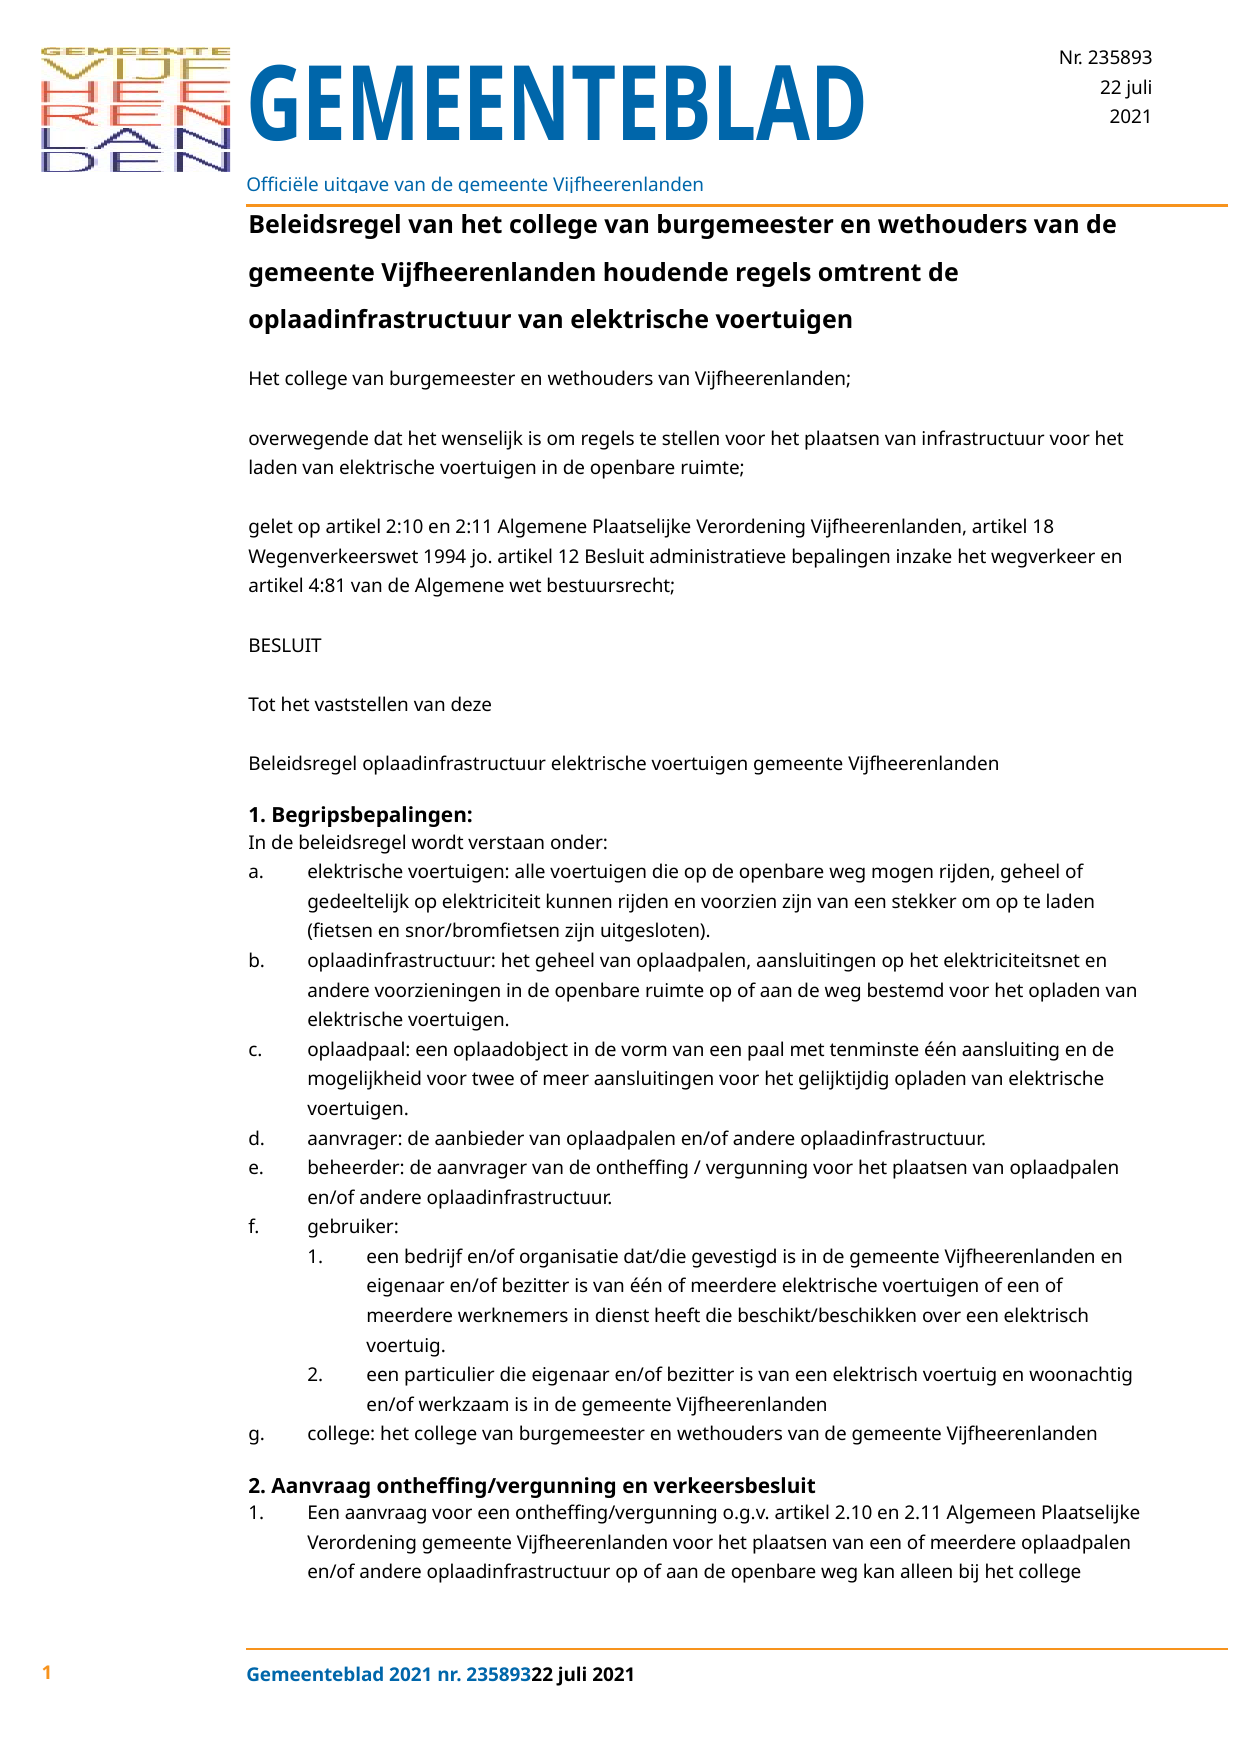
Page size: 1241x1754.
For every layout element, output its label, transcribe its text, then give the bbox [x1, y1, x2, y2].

text Beleidsregel oplaadinfrastructuur elektrische voertuigen gemeente Vijfheerenlanden [248, 750, 1152, 776]
list beheerder: de aanvrager van de ontheffing / vergunning voor het plaatsen van oplaadpalen en/of andere oplaadinfrastructuur. [248, 1154, 1152, 1210]
text In de beleidsregel wordt verstaan onder: [248, 829, 1152, 855]
list college: het college van burgemeester en wethouders van de gemeente Vijfheerenlanden [248, 1421, 1152, 1446]
text 1. Begripsbepalingen: [248, 801, 1152, 829]
list gebruiker: [248, 1213, 1152, 1239]
text Het college van burgemeester en wethouders van Vijfheerenlanden; [248, 366, 1152, 391]
list aanvrager: de aanbieder van oplaadpalen en/of andere oplaadinfrastructuur. [248, 1125, 1152, 1151]
text gelet op artikel 2:10 en 2:11 Algemene Plaatselijke Verordening Vijfheerenlanden, artikel 18 Wegenverkeerswet 1994 jo. artikel 12 Besluit administratieve bepalingen inzake het wegverkeer en artikel 4:81 van de Algemene wet bestuursrecht; [248, 513, 1152, 598]
list elektrische voertuigen: alle voertuigen die op de openbare weg mogen rijden, geheel of gedeeltelijk op elektriciteit kunnen rijden en voorzien zijn van een stekker om op te laden (fietsen en snor/bromfietsen zijn uitgesloten). [248, 858, 1152, 943]
list oplaadpaal: een oplaadobject in de vorm van een paal met tenminste één aansluiting en de mogelijkheid voor twee of meer aansluitingen voor het gelijktijdig opladen van elektrische voertuigen. [248, 1036, 1152, 1121]
list een particulier die eigenaar en/of bezitter is van een elektrisch voertuig en woonachtig en/of werkzaam is in de gemeente Vijfheerenlanden [307, 1361, 1152, 1417]
text overwegende dat het wenselijk is om regels te stellen voor het plaatsen van infrastructuur voor het laden van elektrische voertuigen in de openbare ruimte; [248, 425, 1152, 480]
text Tot het vaststellen van deze [248, 691, 1152, 717]
list een bedrijf en/of organisatie dat/die gevestigd is in de gemeente Vijfheerenlanden en eigenaar en/of bezitter is van één of meerdere elektrische voertuigen of een of meerdere werknemers in dienst heeft die beschikt/beschikken over een elektrisch voertuig. [307, 1243, 1152, 1358]
list Een aanvraag voor een ontheffing/vergunning o.g.v. artikel 2.10 en 2.11 Algemeen Plaatselijke Verordening gemeente Vijfheerenlanden voor het plaatsen van een of meerdere oplaadpalen en/of andere oplaadinfrastructuur op of aan de openbare weg kan alleen bij het college [248, 1499, 1152, 1584]
text BESLUIT [248, 632, 1152, 657]
text 2. Aanvraag ontheffing/vergunning en verkeersbesluit [248, 1471, 1152, 1499]
list oplaadinfrastructuur: het geheel van oplaadpalen, aansluitingen op het elektriciteitsnet en andere voorzieningen in de openbare ruimte op of aan de weg bestemd voor het opladen van elektrische voertuigen. [248, 947, 1152, 1032]
text Beleidsregel van het college van burgemeester en wethouders van de gemeente Vijfheerenlanden houdende regels omtrent de oplaadinfrastructuur van elektrische voertuigen [248, 207, 1152, 336]
picture [41, 47, 231, 172]
